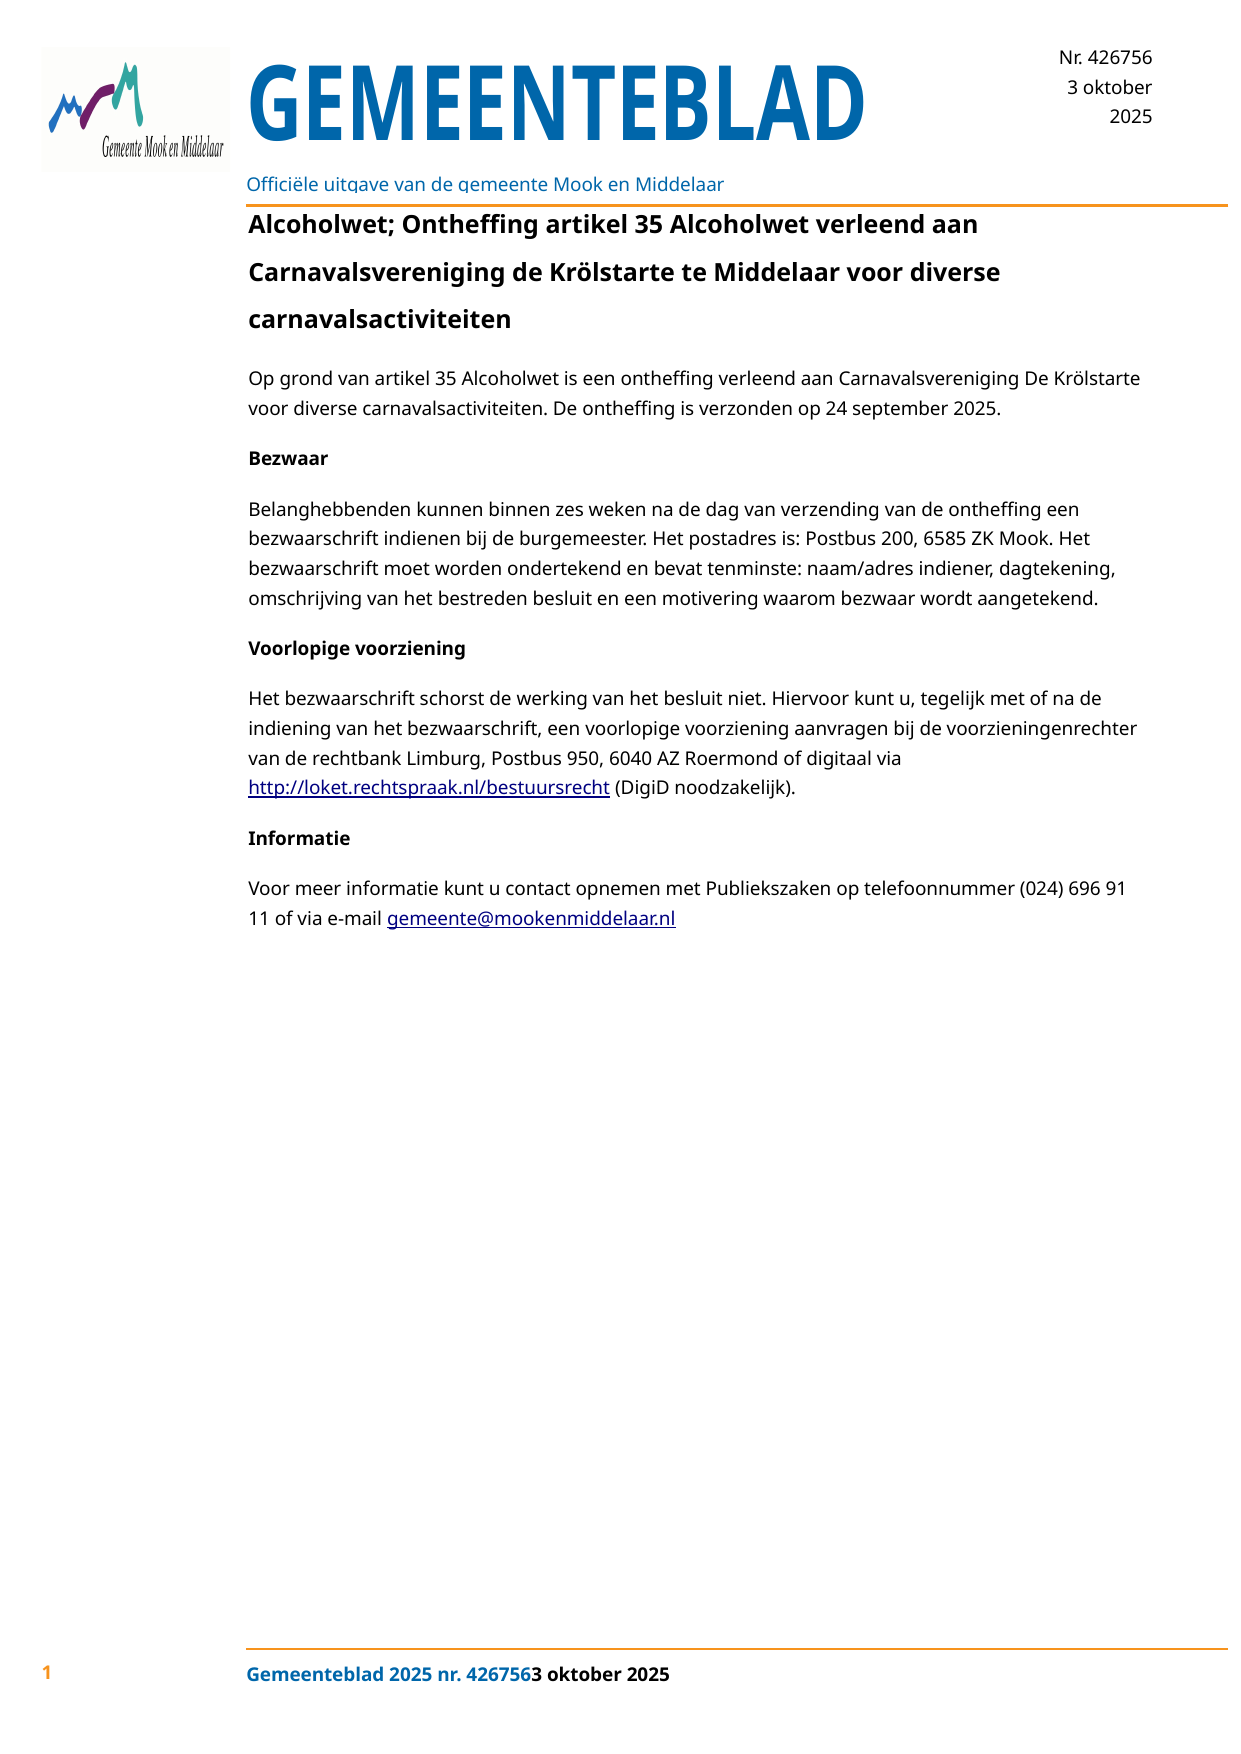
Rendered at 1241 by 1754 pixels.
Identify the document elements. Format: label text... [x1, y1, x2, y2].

picture [41, 47, 231, 172]
text Belanghebbenden kunnen binnen zes weken na de dag van verzending van de ontheffing een bezwaarschrift indienen bij de burgemeester. Het postadres is: Postbus 200, 6585 ZK Mook. Het bezwaarschrift moet worden ondertekend en bevat tenminste: naam/adres indiener, dagtekening, omschrijving van het bestreden besluit en een motivering waarom bezwaar wordt aangetekend. [248, 496, 1152, 610]
text Het bezwaarschrift schorst de werking van het besluit niet. Hiervoor kunt u, tegelijk met of na de indiening van het bezwaarschrift, een voorlopige voorziening aanvragen bij de voorzieningenrechter van de rechtbank Limburg, Postbus 950, 6040 AZ Roermond of digitaal via http://loket.rechtspraak.nl/bestuursrecht (DigiD noodzakelijk). [248, 686, 1152, 800]
text Bezwaar [248, 446, 1152, 471]
text Op grond van artikel 35 Alcoholwet is een ontheffing verleend aan Carnavalsvereniging De Krölstarte voor diverse carnavalsactiviteiten. De ontheffing is verzonden op 24 september 2025. [248, 366, 1152, 421]
text Voorlopige voorziening [248, 635, 1152, 661]
text Alcoholwet; Ontheffing artikel 35 Alcoholwet verleend aan Carnavalsvereniging de Krölstarte te Middelaar voor diverse carnavalsactiviteiten [248, 207, 1152, 336]
text Informatie [248, 825, 1152, 850]
text Voor meer informatie kunt u contact opnemen met Publiekszaken op telefoonnummer (024) 696 91 11 of via e-mail gemeente@mookenmiddelaar.nl [248, 875, 1152, 930]
